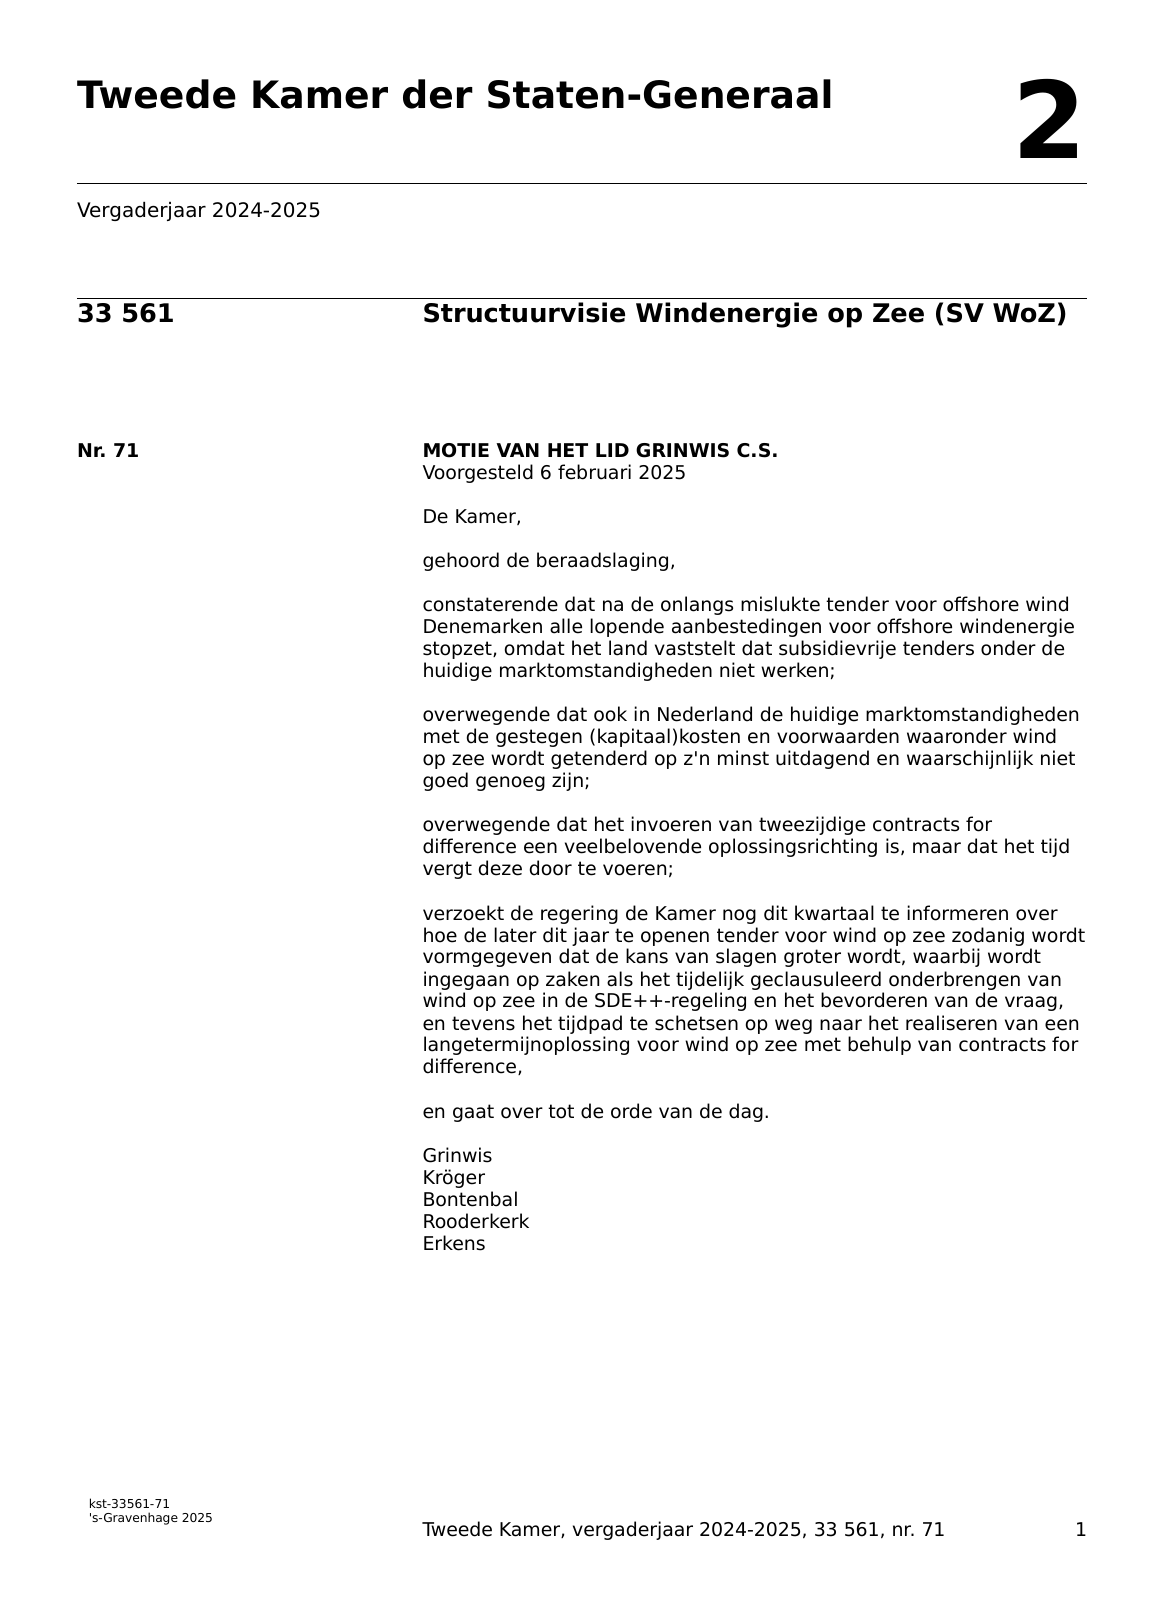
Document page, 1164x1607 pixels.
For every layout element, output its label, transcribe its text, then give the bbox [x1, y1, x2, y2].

text Bontenbal [422, 1189, 1087, 1211]
text 's-Gravenhage 2025 [88, 1511, 323, 1525]
text overwegende dat het invoeren van tweezijdige contracts for difference een veelbelovende oplossingsrichting is, maar dat het tijd vergt deze door te voeren; [422, 814, 1087, 880]
text overwegende dat ook in Nederland de huidige marktomstandigheden met de gestegen (kapitaal)kosten en voorwaarden waaronder wind op zee wordt getenderd op z'n minst uitdagend en waarschijnlijk niet goed genoeg zijn; [422, 704, 1087, 792]
text verzoekt de regering de Kamer nog dit kwartaal te informeren over hoe de later dit jaar te openen tender voor wind op zee zodanig wordt vormgegeven dat de kans van slagen groter wordt, waarbij wordt ingegaan op zaken als het tijdelijk geclausuleerd onderbrengen van wind op zee in de SDE++-regeling en het bevorderen van de vraag, en tevens het tijdpad te schetsen op weg naar het realiseren van een langetermijnoplossing voor wind op zee met behulp van contracts for difference, [422, 902, 1087, 1078]
text Erkens [422, 1233, 1087, 1254]
table_cell Vergaderjaar 2024-2025 [77, 184, 1087, 298]
text kst-33561-71 [88, 1497, 323, 1511]
text De Kamer, [422, 506, 1087, 528]
text Voorgesteld 6 februari 2025 [422, 462, 1087, 484]
subtitle 33 561 Structuurvisie Windenergie op Zee (SV WoZ) [77, 299, 1087, 329]
text en gaat over tot de orde van de dag. [422, 1101, 1087, 1122]
text Kröger [422, 1167, 1087, 1189]
text Rooderkerk [422, 1211, 1087, 1233]
subtitle Nr. 71 MOTIE VAN HET LID GRINWIS C.S. [77, 440, 1087, 462]
text constaterende dat na de onlangs mislukte tender voor offshore wind Denemarken alle lopende aanbestedingen voor offshore windenergie stopzet, omdat het land vaststelt dat subsidievrije tenders onder de huidige marktomstandigheden niet werken; [422, 594, 1087, 682]
text gehoord de beraadslaging, [422, 550, 1087, 572]
table_header Tweede Kamer der Staten-Generaal [77, 59, 886, 183]
table_header 2 [886, 59, 1087, 183]
text Grinwis [422, 1145, 1087, 1167]
